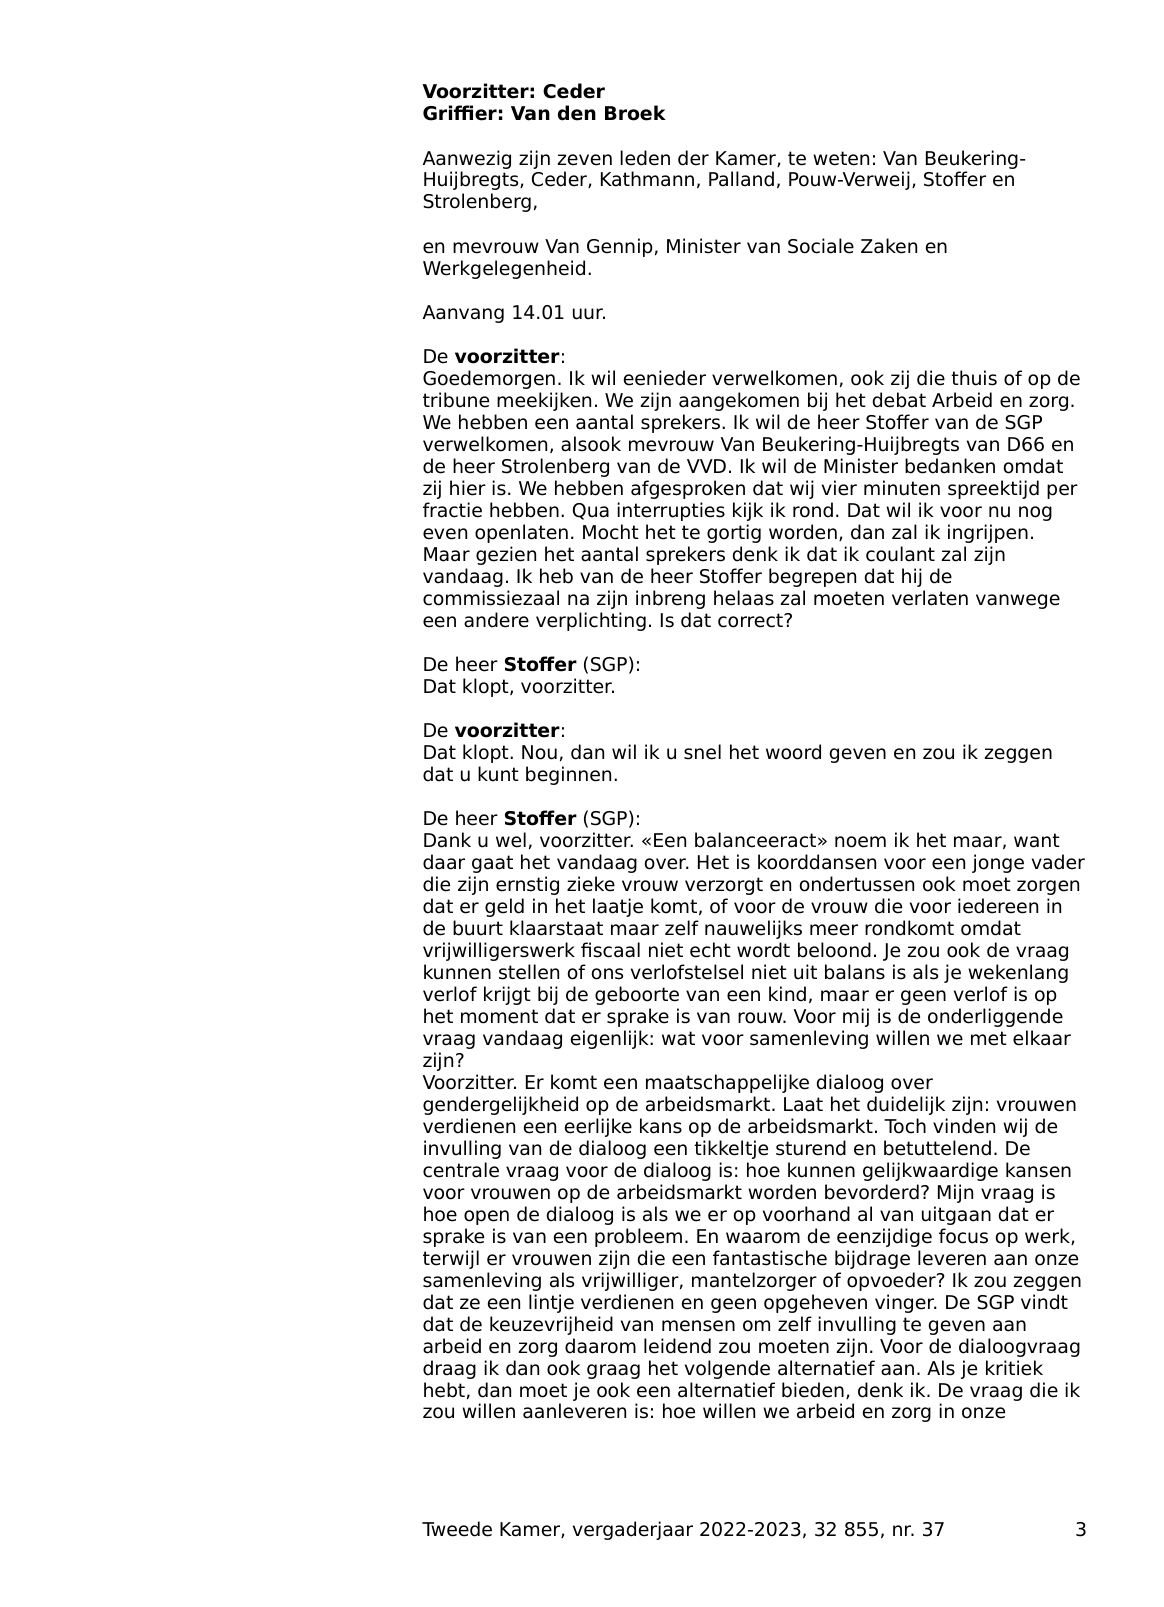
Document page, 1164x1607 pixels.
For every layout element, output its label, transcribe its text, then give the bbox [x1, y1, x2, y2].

text De voorzitter: [422, 346, 1087, 368]
text Dat klopt, voorzitter. [422, 676, 1087, 698]
text Griffier: Van den Broek [422, 103, 1087, 125]
text Aanvang 14.01 uur. [422, 302, 1087, 324]
text en mevrouw Van Gennip, Minister van Sociale Zaken en Werkgelegenheid. [422, 236, 1087, 279]
text De voorzitter: [422, 720, 1087, 742]
text Voorzitter: Ceder [422, 81, 1087, 103]
text Aanwezig zijn zeven leden der Kamer, te weten: Van Beukering-Huijbregts, Ceder, Kathmann, Palland, Pouw-Verweij, Stoffer en Strolenberg, [422, 147, 1087, 213]
text Dat klopt. Nou, dan wil ik u snel het woord geven en zou ik zeggen dat u kunt beginnen. [422, 742, 1087, 786]
text Dank u wel, voorzitter. «Een balanceeract» noem ik het maar, want daar gaat het vandaag over. Het is koorddansen voor een jonge vader die zijn ernstig zieke vrouw verzorgt en ondertussen ook moet zorgen dat er geld in het laatje komt, of voor de vrouw die voor iedereen in de buurt klaarstaat maar zelf nauwelijks meer rondkomt omdat vrijwilligerswerk fiscaal niet echt wordt beloond. Je zou ook de vraag kunnen stellen of ons verlofstelsel niet uit balans is als je wekenlang verlof krijgt bij de geboorte van een kind, maar er geen verlof is op het moment dat er sprake is van rouw. Voor mij is de onderliggende vraag vandaag eigenlijk: wat voor samenleving willen we met elkaar zijn? [422, 830, 1087, 1072]
text Goedemorgen. Ik wil eenieder verwelkomen, ook zij die thuis of op de tribune meekijken. We zijn aangekomen bij het debat Arbeid en zorg. We hebben een aantal sprekers. Ik wil de heer Stoffer van de SGP verwelkomen, alsook mevrouw Van Beukering-Huijbregts van D66 en de heer Strolenberg van de VVD. Ik wil de Minister bedanken omdat zij hier is. We hebben afgesproken dat wij vier minuten spreektijd per fractie hebben. Qua interrupties kijk ik rond. Dat wil ik voor nu nog even openlaten. Mocht het te gortig worden, dan zal ik ingrijpen. Maar gezien het aantal sprekers denk ik dat ik coulant zal zijn vandaag. Ik heb van de heer Stoffer begrepen dat hij de commissiezaal na zijn inbreng helaas zal moeten verlaten vanwege een andere verplichting. Is dat correct? [422, 368, 1087, 632]
text De heer Stoffer (SGP): [422, 654, 1087, 676]
text De heer Stoffer (SGP): [422, 808, 1087, 830]
text Voorzitter. Er komt een maatschappelijke dialoog over gendergelijkheid op de arbeidsmarkt. Laat het duidelijk zijn: vrouwen verdienen een eerlijke kans op de arbeidsmarkt. Toch vinden wij de invulling van de dialoog een tikkeltje sturend en betuttelend. De centrale vraag voor de dialoog is: hoe kunnen gelijkwaardige kansen voor vrouwen op de arbeidsmarkt worden bevorderd? Mijn vraag is hoe open de dialoog is als we er op voorhand al van uitgaan dat er sprake is van een probleem. En waarom de eenzijdige focus op werk, terwijl er vrouwen zijn die een fantastische bijdrage leveren aan onze samenleving als vrijwilliger, mantelzorger of opvoeder? Ik zou zeggen dat ze een lintje verdienen en geen opgeheven vinger. De SGP vindt dat de keuzevrijheid van mensen om zelf invulling te geven aan arbeid en zorg daarom leidend zou moeten zijn. Voor de dialoogvraag draag ik dan ook graag het volgende alternatief aan. Als je kritiek hebt, dan moet je ook een alternatief bieden, denk ik. De vraag die ik zou willen aanleveren is: hoe willen we arbeid en zorg in onze [422, 1072, 1087, 1423]
